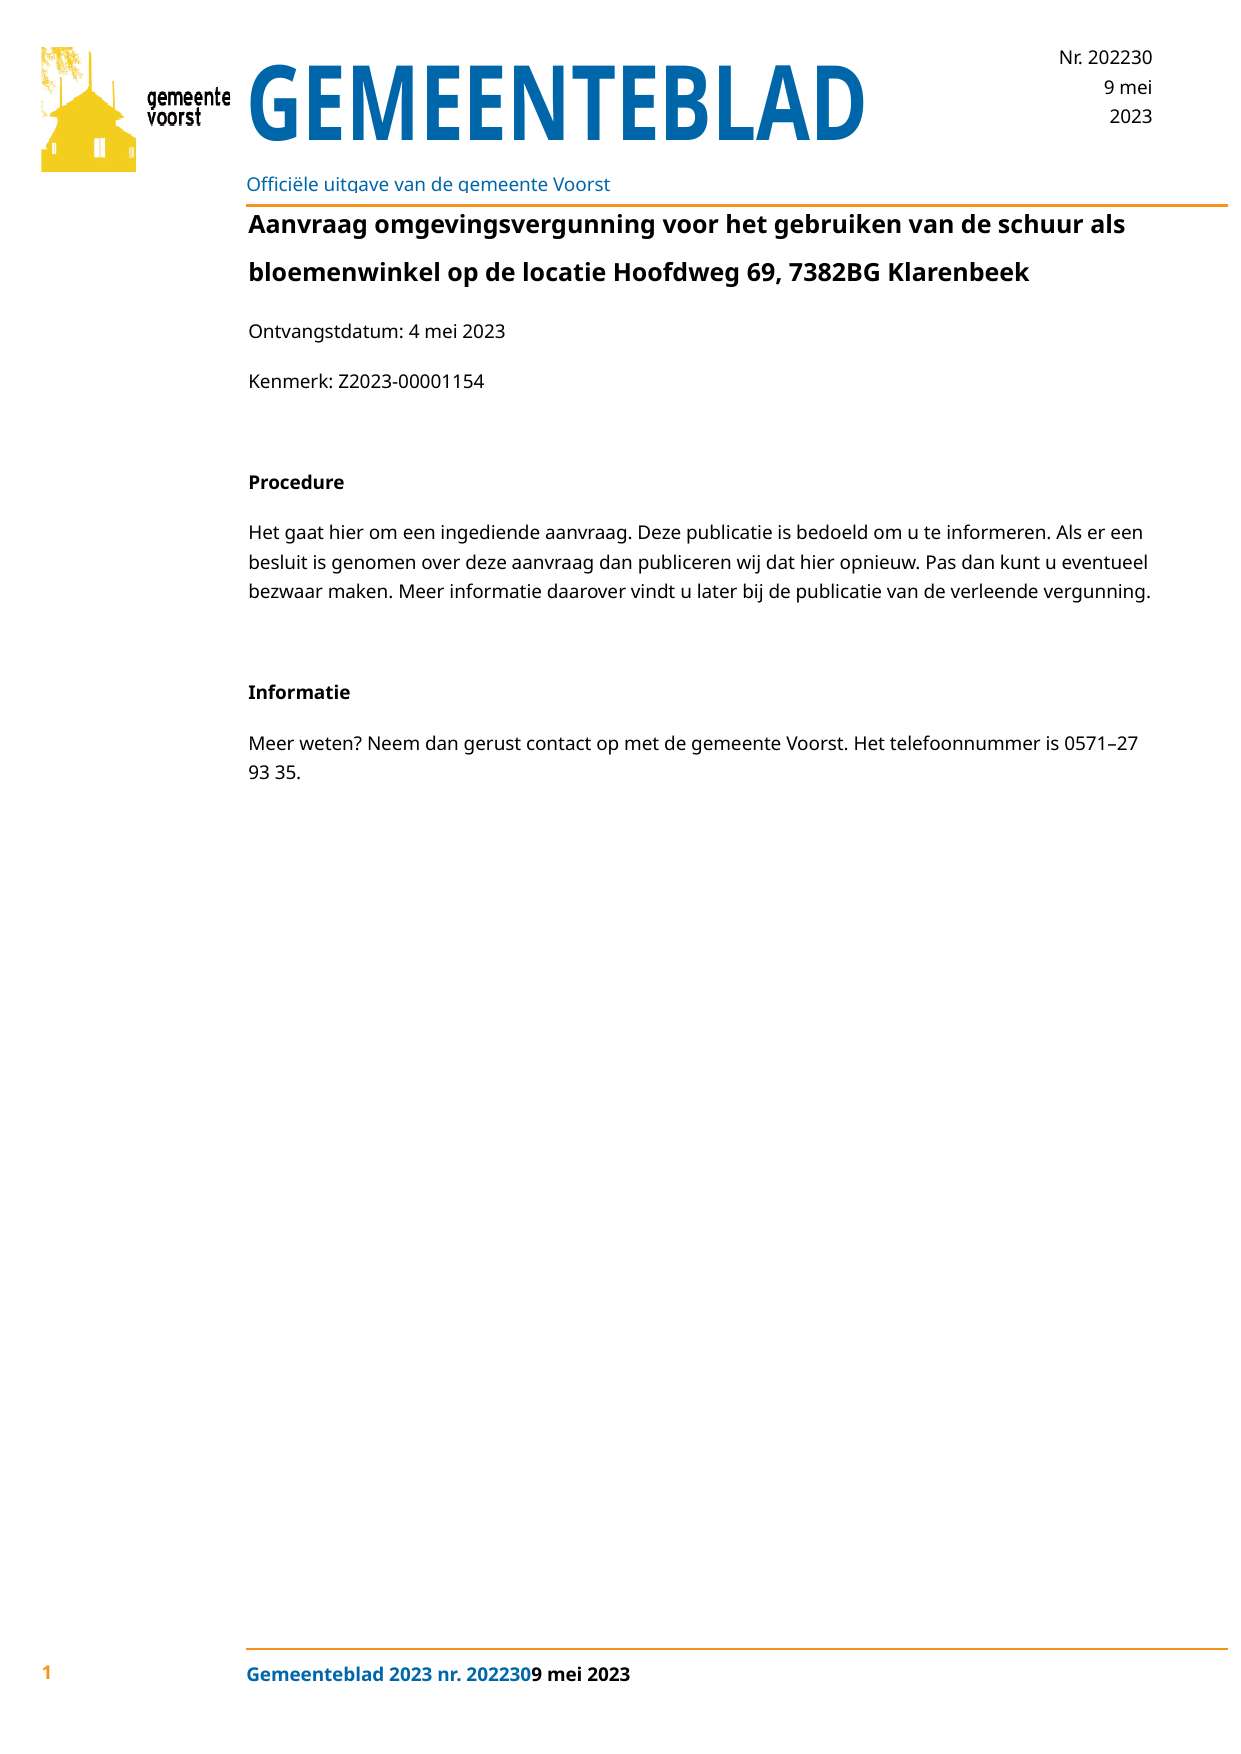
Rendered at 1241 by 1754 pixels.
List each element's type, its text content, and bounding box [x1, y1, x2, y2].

text Aanvraag omgevingsvergunning voor het gebruiken van de schuur als bloemenwinkel op de locatie Hoofdweg 69, 7382BG Klarenbeek [248, 207, 1152, 288]
text Het gaat hier om een ingediende aanvraag. Deze publicatie is bedoeld om u te informeren. Als er een besluit is genomen over deze aanvraag dan publiceren wij dat hier opnieuw. Pas dan kunt u eventueel bezwaar maken. Meer informatie daarover vindt u later bij de publicatie van de verleende vergunning. [248, 519, 1152, 604]
text Meer weten? Neem dan gerust contact op met de gemeente Voorst. Het telefoonnummer is 0571–27 93 35. [248, 730, 1152, 785]
text Informatie [248, 679, 1152, 705]
picture [41, 47, 231, 172]
text Procedure [248, 469, 1152, 495]
text Ontvangstdatum: 4 mei 2023 [248, 318, 1152, 344]
text Kenmerk: Z2023-00001154 [248, 368, 1152, 394]
